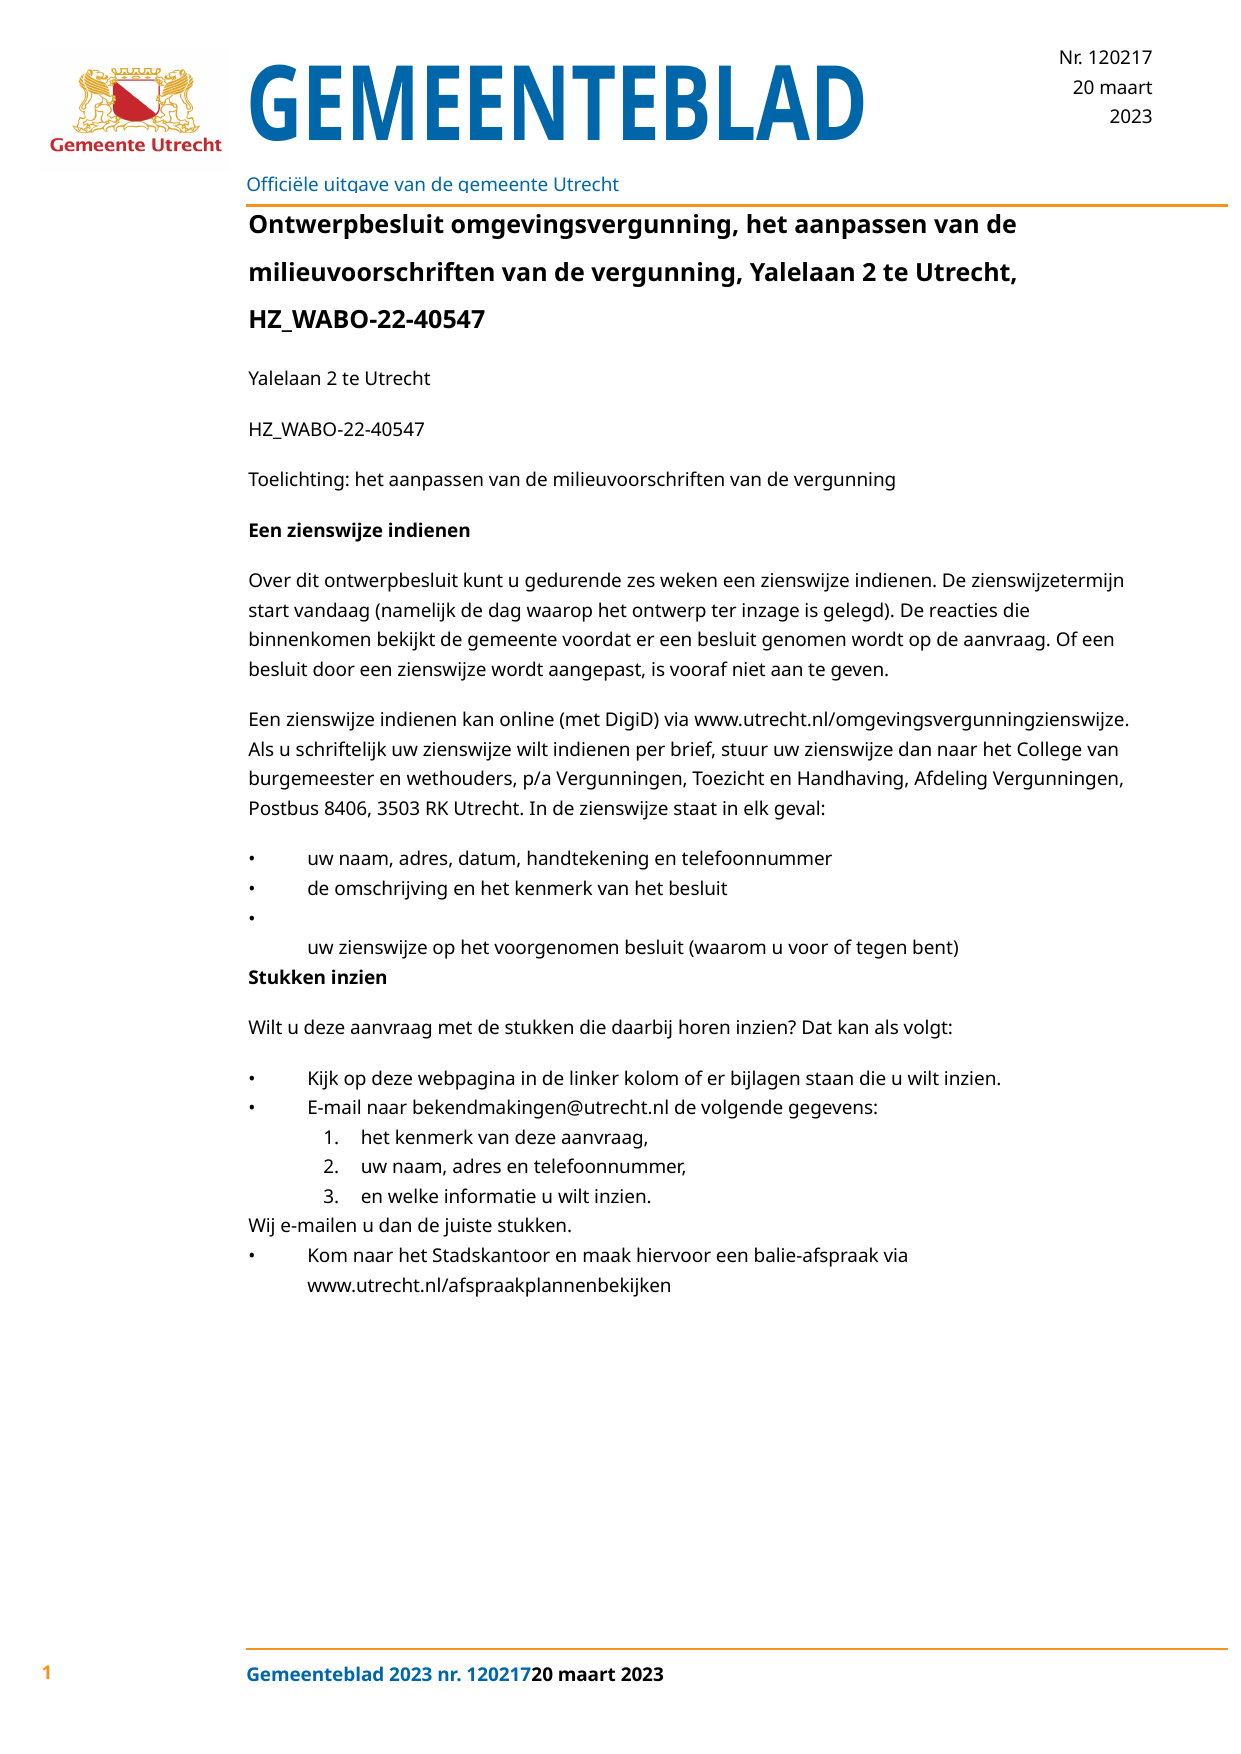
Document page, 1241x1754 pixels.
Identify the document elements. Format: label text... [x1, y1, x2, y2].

text Wij e-mailen u dan de juiste stukken. [248, 1213, 1152, 1238]
list Kijk op deze webpagina in de linker kolom of er bijlagen staan die u wilt inzien. [248, 1065, 1152, 1090]
list E-mail naar bekendmakingen@utrecht.nl de volgende gegevens: [248, 1094, 1152, 1120]
list en welke informatie u wilt inzien. [323, 1183, 1152, 1209]
text Over dit ontwerpbesluit kunt u gedurende zes weken een zienswijze indienen. De zienswijzetermijn start vandaag (namelijk de dag waarop het ontwerp ter inzage is gelegd). De reacties die binnenkomen bekijkt de gemeente voordat er een besluit genomen wordt op de aanvraag. Of een besluit door een zienswijze wordt aangepast, is vooraf niet aan te geven. [248, 567, 1152, 682]
list Kom naar het Stadskantoor en maak hiervoor een balie-afspraak via www.utrecht.nl/afspraakplannenbekijken [248, 1242, 1152, 1297]
text Ontwerpbesluit omgevingsvergunning, het aanpassen van de milieuvoorschriften van de vergunning, Yalelaan 2 te Utrecht, HZ_WABO-22-40547 [248, 207, 1152, 336]
text Een zienswijze indienen [248, 517, 1152, 542]
text Yalelaan 2 te Utrecht [248, 366, 1152, 391]
list uw naam, adres en telefoonnummer, [323, 1153, 1152, 1179]
text Wilt u deze aanvraag met de stukken die daarbij horen inzien? Dat kan als volgt: [248, 1014, 1152, 1040]
list uw zienswijze op het voorgenomen besluit (waarom u voor of tegen bent) [248, 934, 1152, 960]
picture [41, 47, 231, 172]
text HZ_WABO-22-40547 [248, 416, 1152, 442]
text Stukken inzien [248, 964, 1152, 989]
text Toelichting: het aanpassen van de milieuvoorschriften van de vergunning [248, 466, 1152, 492]
list de omschrijving en het kenmerk van het besluit [248, 875, 1152, 901]
list het kenmerk van deze aanvraag, [323, 1124, 1152, 1149]
list uw naam, adres, datum, handtekening en telefoonnummer [248, 846, 1152, 871]
text Een zienswijze indienen kan online (met DigiD) via www.utrecht.nl/omgevingsvergunningzienswijze. Als u schriftelijk uw zienswijze wilt indienen per brief, stuur uw zienswijze dan naar het College van burgemeester en wethouders, p/a Vergunningen, Toezicht en Handhaving, Afdeling Vergunningen, Postbus 8406, 3503 RK Utrecht. In de zienswijze staat in elk geval: [248, 706, 1152, 821]
